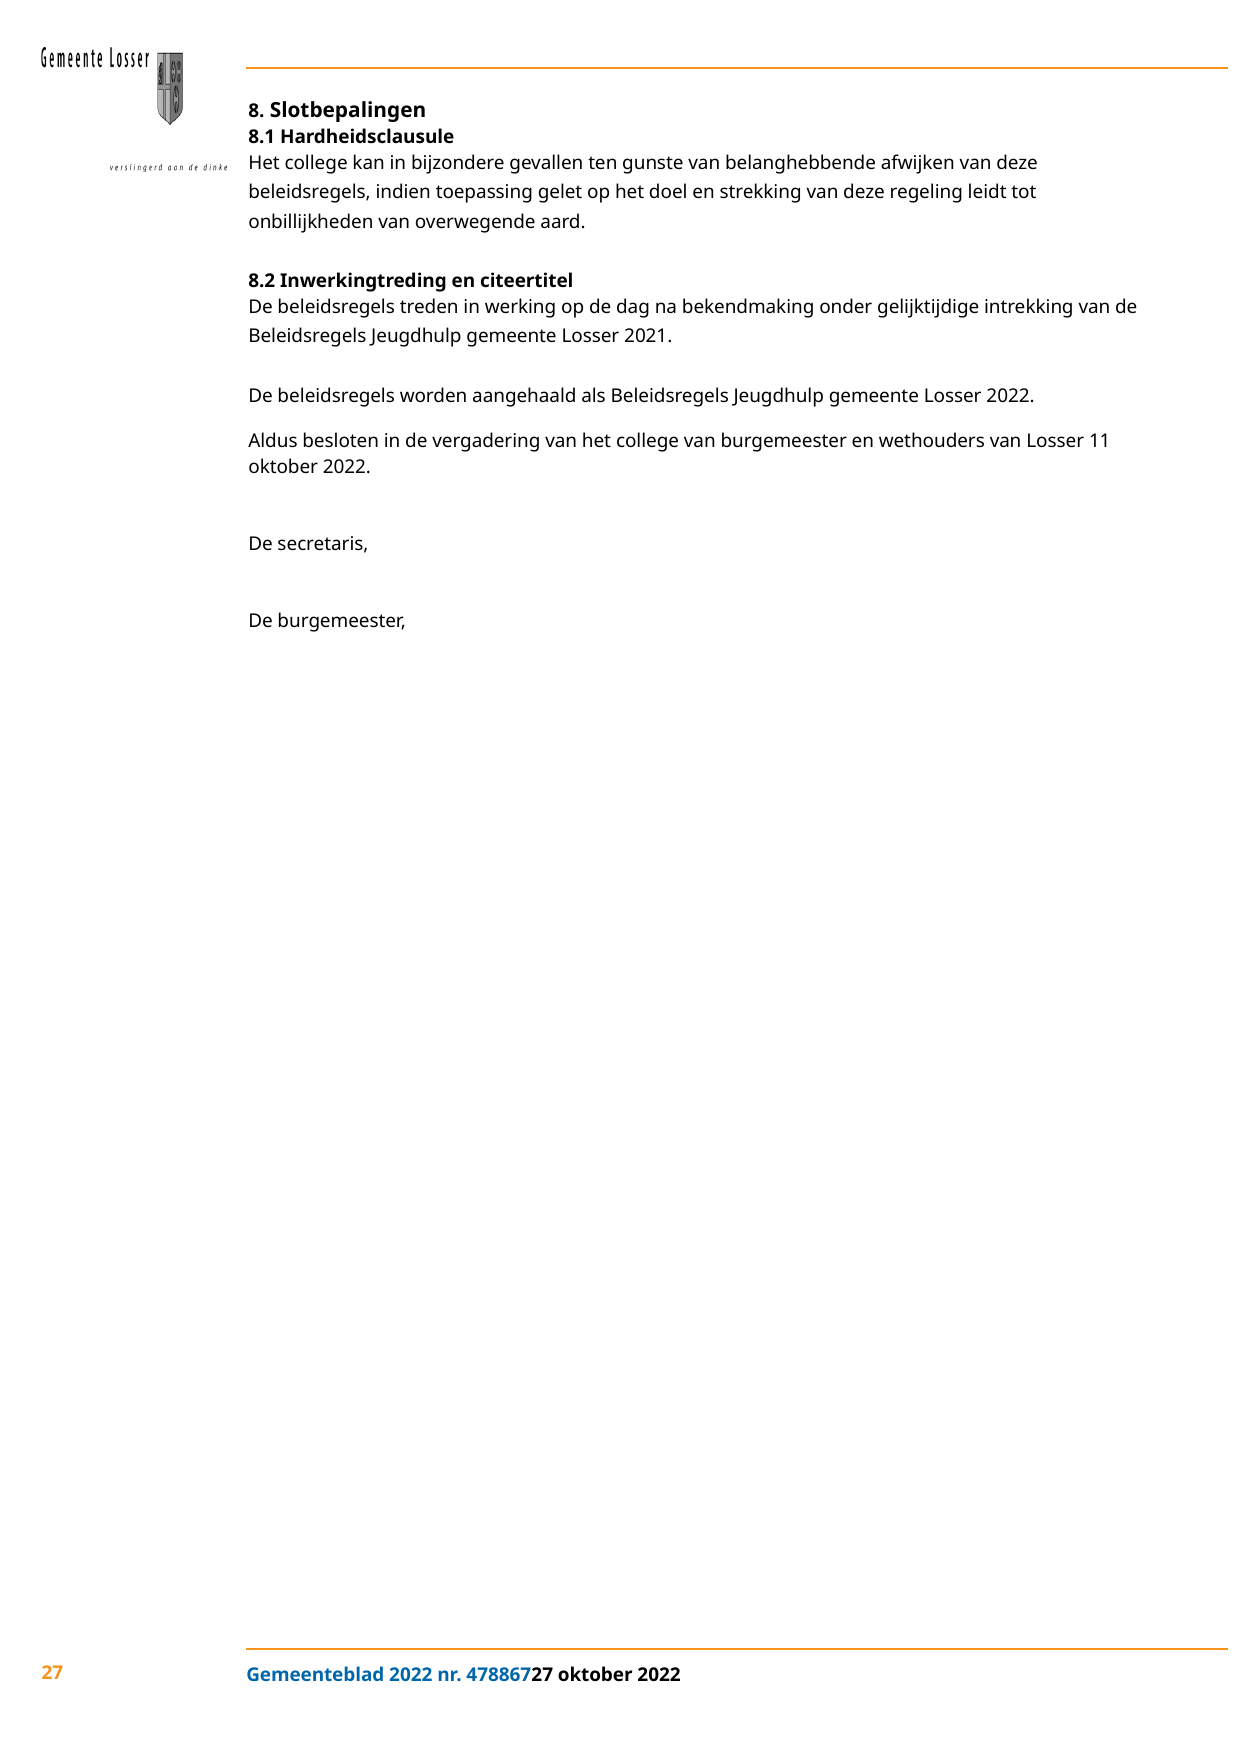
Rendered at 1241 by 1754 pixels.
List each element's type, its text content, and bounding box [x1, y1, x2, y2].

text 8. Slotbepalingen [248, 95, 1152, 123]
picture [41, 47, 231, 172]
text Aldus besloten in de vergadering van het college van burgemeester en wethouders van Losser 11 oktober 2022. [248, 427, 1152, 479]
text 8.2 Inwerkingtreding en citeertitel [248, 267, 1152, 293]
text De beleidsregels treden in werking op de dag na bekendmaking onder gelijktijdige intrekking van de Beleidsregels Jeugdhulp gemeente Losser 2021. [248, 293, 1152, 348]
text De secretaris, [248, 530, 1152, 556]
text De beleidsregels worden aangehaald als Beleidsregels Jeugdhulp gemeente Losser 2022. [248, 382, 1152, 407]
text De burgemeester, [248, 607, 1152, 633]
text Het college kan in bijzondere gevallen ten gunste van belanghebbende afwijken van deze beleidsregels, indien toepassing gelet op het doel en strekking van deze regeling leidt tot onbillijkheden van overwegende aard. [248, 149, 1152, 234]
text 8.1 Hardheidsclausule [248, 123, 1152, 149]
